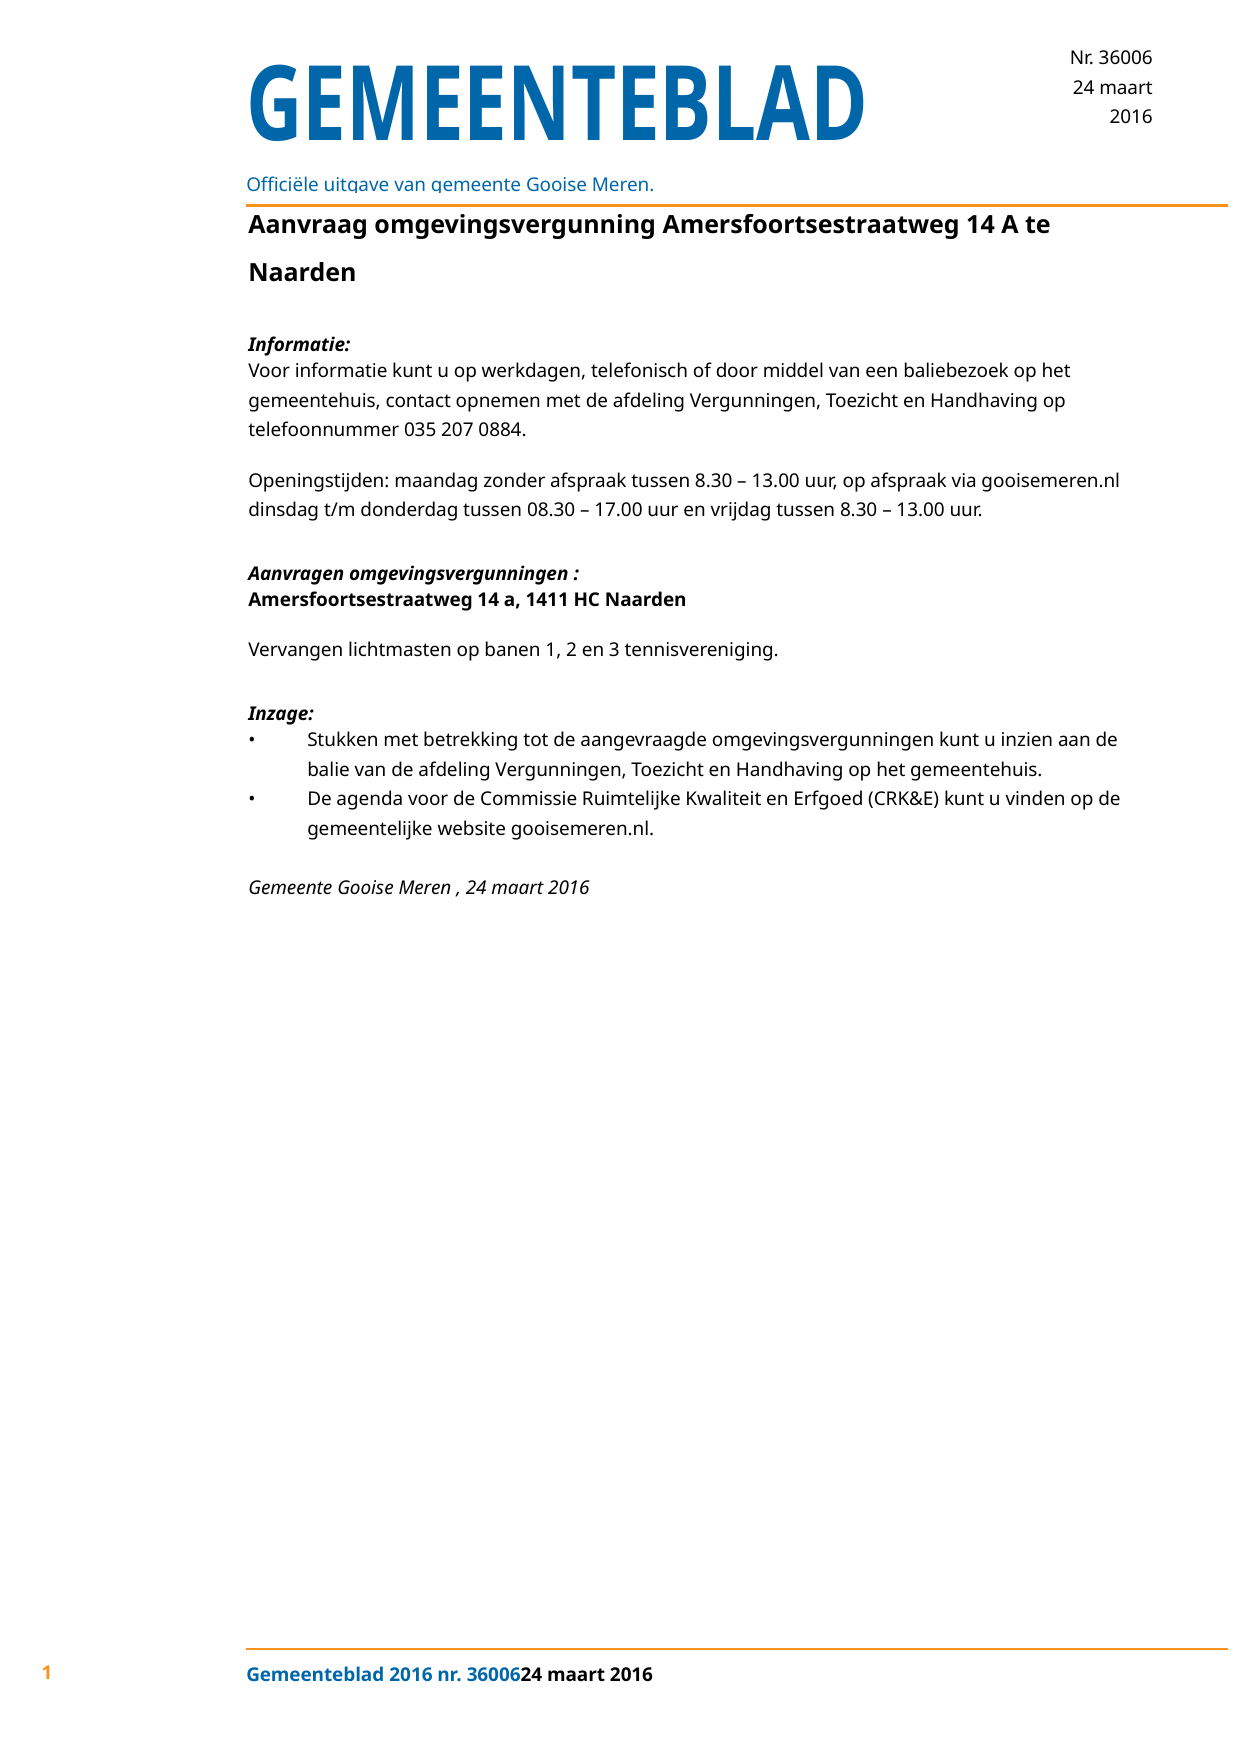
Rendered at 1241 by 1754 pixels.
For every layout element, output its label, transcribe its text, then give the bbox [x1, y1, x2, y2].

text Inzage: [248, 700, 1152, 726]
text Aanvragen omgevingsvergunningen : [248, 560, 1152, 586]
list Stukken met betrekking tot de aangevraagde omgevingsvergunningen kunt u inzien aan de balie van de afdeling Vergunningen, Toezicht en Handhaving op het gemeentehuis. [248, 726, 1152, 781]
picture [41, 47, 231, 172]
text Gemeente Gooise Meren , 24 maart 2016 [248, 874, 1152, 900]
text Vervangen lichtmasten op banen 1, 2 en 3 tennisvereniging. [248, 636, 1152, 662]
text Aanvraag omgevingsvergunning Amersfoortsestraatweg 14 A te Naarden [248, 207, 1152, 288]
list De agenda voor de Commissie Ruimtelijke Kwaliteit en Erfgoed (CRK&E) kunt u vinden op de gemeentelijke website gooisemeren.nl. [248, 785, 1152, 841]
text Amersfoortsestraatweg 14 a, 1411 HC Naarden [248, 586, 1152, 612]
text Openingstijden: maandag zonder afspraak tussen 8.30 – 13.00 uur, op afspraak via gooisemeren.nl dinsdag t/m donderdag tussen 08.30 – 17.00 uur en vrijdag tussen 8.30 – 13.00 uur. [248, 467, 1152, 522]
text Voor informatie kunt u op werkdagen, telefonisch of door middel van een baliebezoek op het gemeentehuis, contact opnemen met de afdeling Vergunningen, Toezicht en Handhaving op telefoonnummer 035 207 0884. [248, 357, 1152, 442]
text Informatie: [248, 331, 1152, 357]
